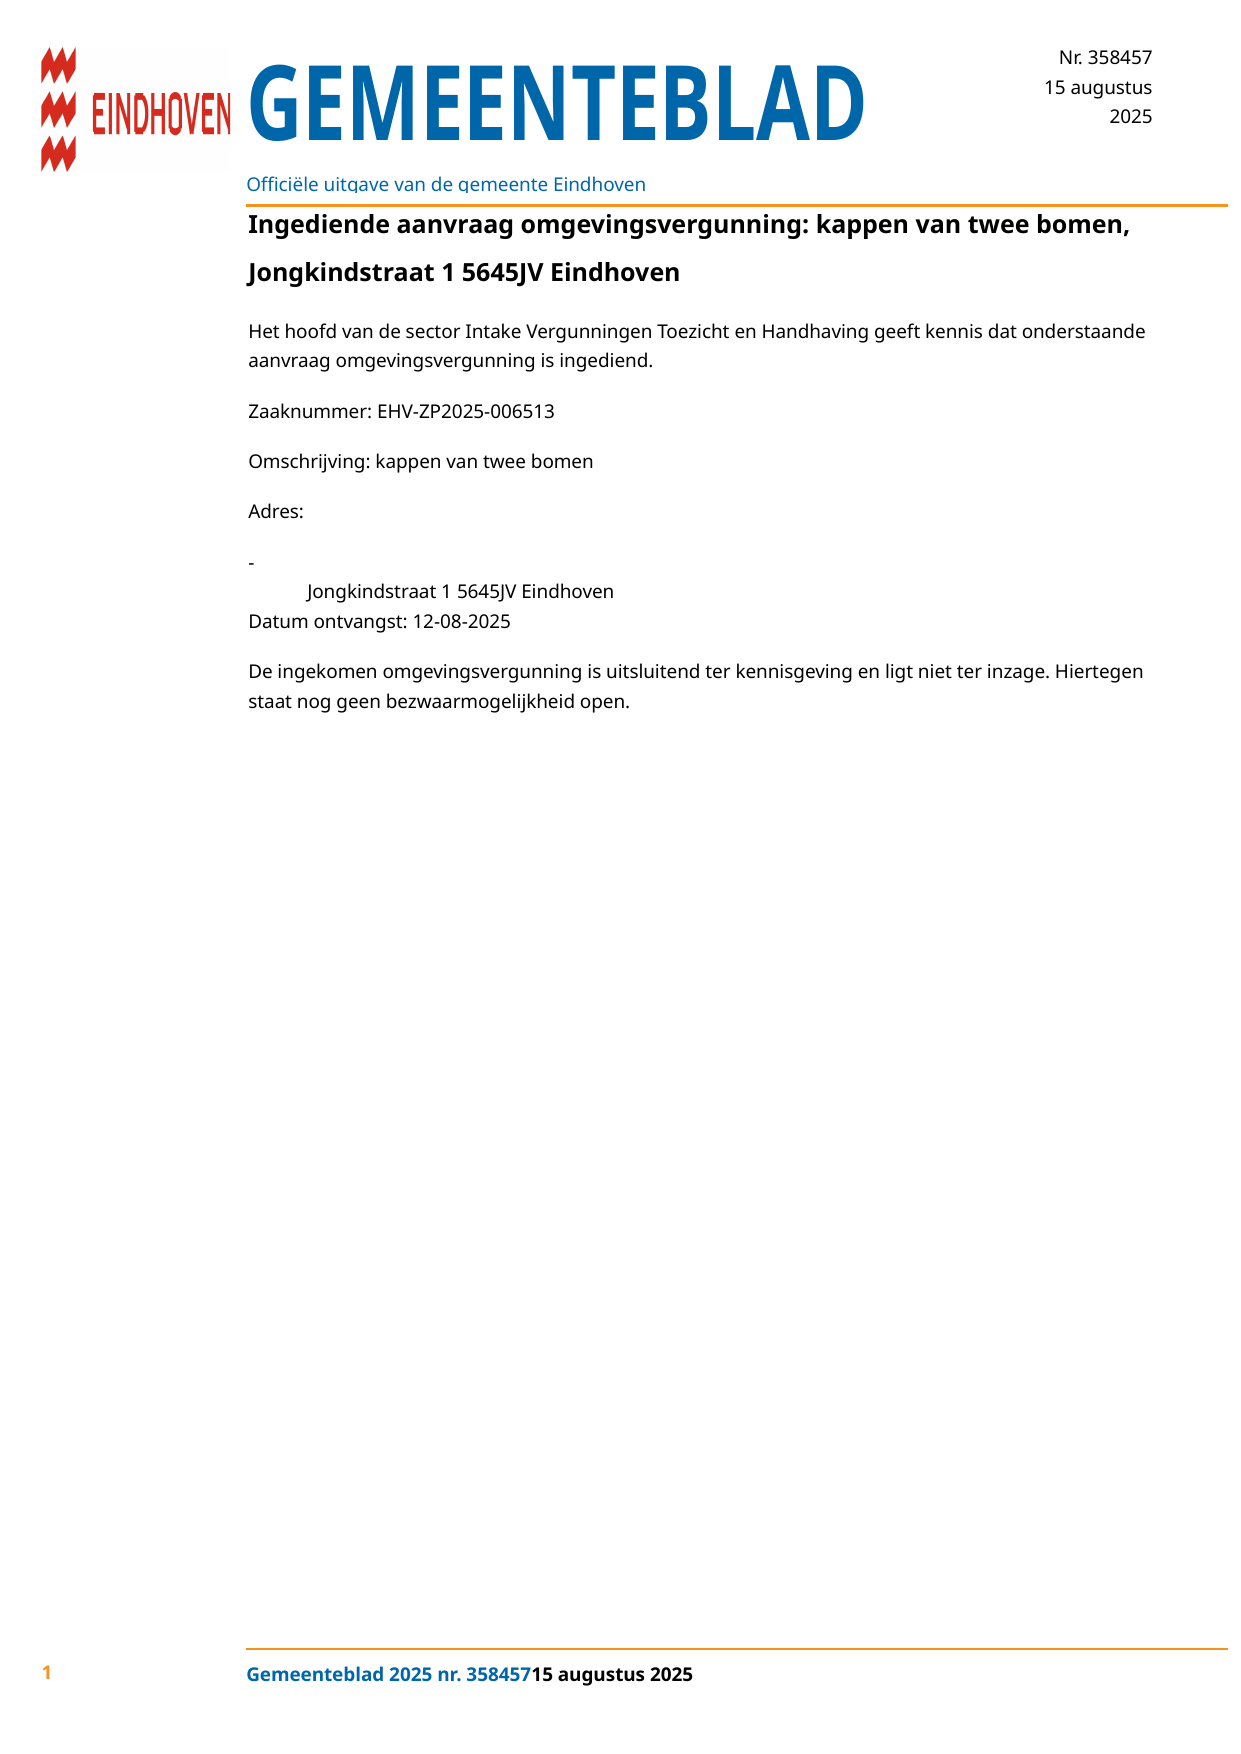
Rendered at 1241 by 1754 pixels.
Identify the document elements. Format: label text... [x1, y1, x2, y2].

text Datum ontvangst: 12-08-2025 [248, 608, 1152, 634]
text Het hoofd van de sector Intake Vergunningen Toezicht en Handhaving geeft kennis dat onderstaande aanvraag omgevingsvergunning is ingediend. [248, 318, 1152, 373]
text Ingediende aanvraag omgevingsvergunning: kappen van twee bomen, Jongkindstraat 1 5645JV Eindhoven [248, 207, 1152, 288]
text Zaaknummer: EHV-ZP2025-006513 [248, 398, 1152, 424]
list Jongkindstraat 1 5645JV Eindhoven [248, 579, 1152, 604]
text Omschrijving: kappen van twee bomen [248, 448, 1152, 474]
text Adres: [248, 499, 1152, 524]
text De ingekomen omgevingsvergunning is uitsluitend ter kennisgeving en ligt niet ter inzage. Hiertegen staat nog geen bezwaarmogelijkheid open. [248, 659, 1152, 714]
picture [41, 47, 231, 172]
